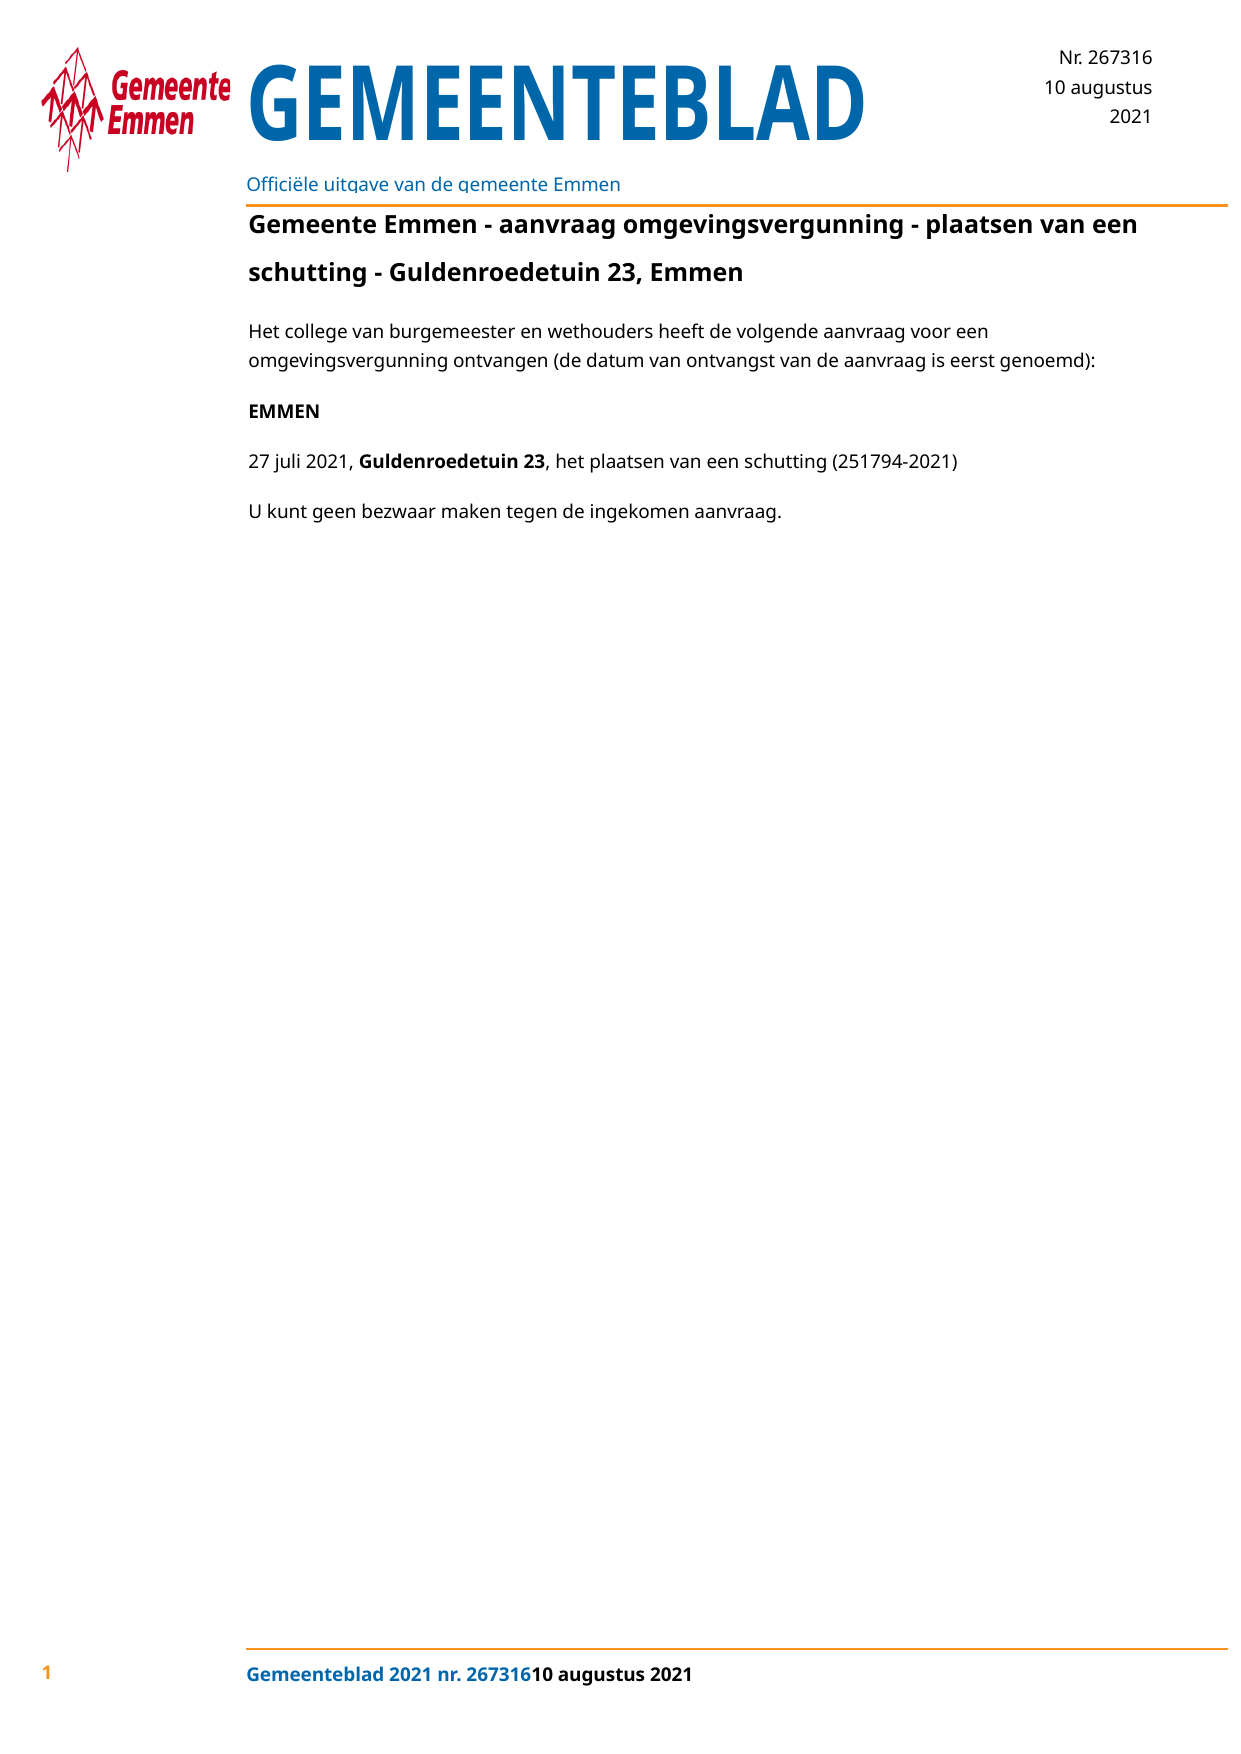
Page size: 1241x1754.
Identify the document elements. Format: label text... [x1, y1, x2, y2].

text 27 juli 2021, Guldenroedetuin 23, het plaatsen van een schutting (251794-2021) [248, 448, 1152, 474]
text EMMEN [248, 398, 1152, 424]
picture [41, 47, 231, 172]
text Het college van burgemeester en wethouders heeft de volgende aanvraag voor een omgevingsvergunning ontvangen (de datum van ontvangst van de aanvraag is eerst genoemd): [248, 318, 1152, 373]
text Gemeente Emmen - aanvraag omgevingsvergunning - plaatsen van een schutting - Guldenroedetuin 23, Emmen [248, 207, 1152, 288]
text U kunt geen bezwaar maken tegen de ingekomen aanvraag. [248, 499, 1152, 524]
